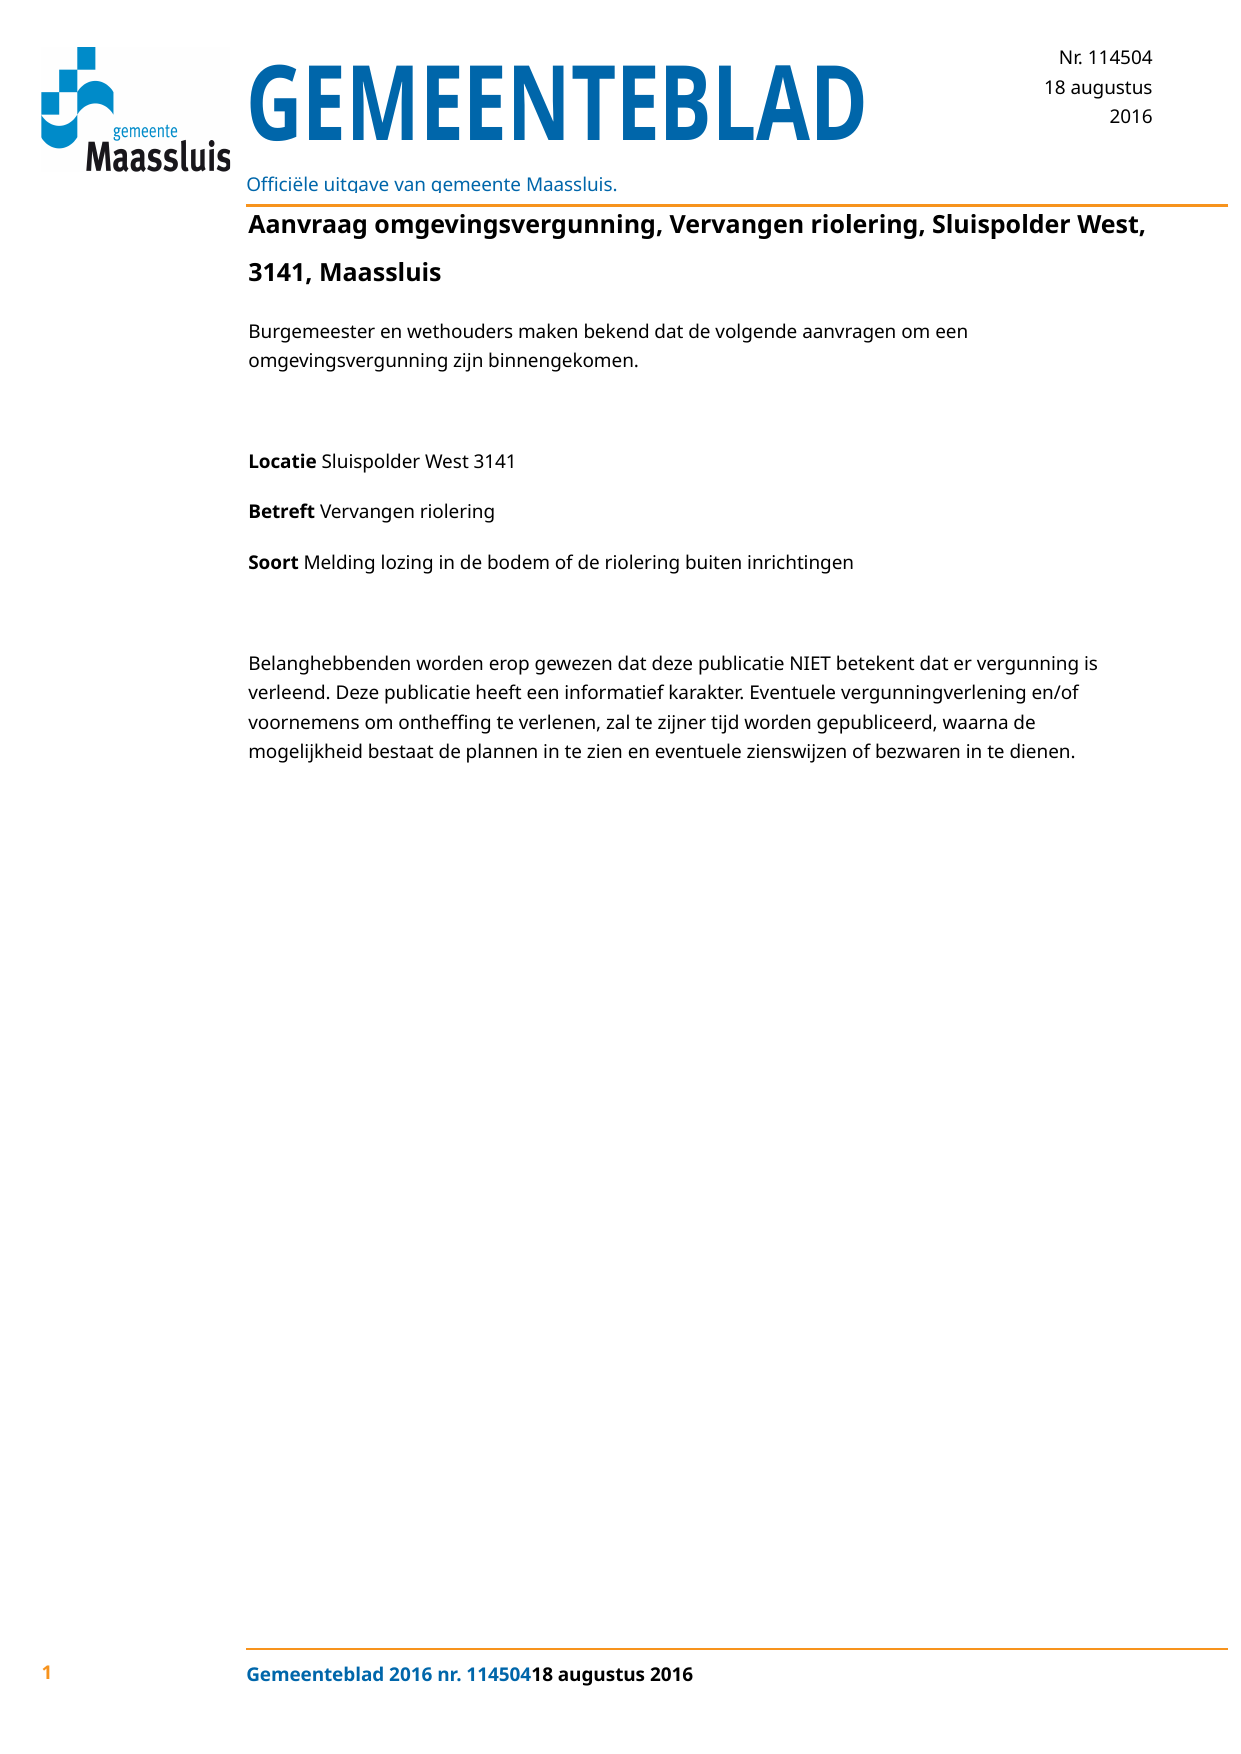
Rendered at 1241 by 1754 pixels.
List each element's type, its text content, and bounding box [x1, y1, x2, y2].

picture [41, 47, 77, 92]
text Betreft Vervangen riolering [248, 499, 1152, 524]
text Belanghebbenden worden erop gewezen dat deze publicatie NIET betekent dat er vergunning is verleend. Deze publicatie heeft een informatief karakter. Eventuele vergunningverlening en/of voornemens om ontheffing te verlenen, zal te zijner tijd worden gepubliceerd, waarna de mogelijkheid bestaat de plannen in te zien en eventuele zienswijzen of bezwaren in te dienen. [248, 650, 1152, 764]
text Burgemeester en wethouders maken bekend dat de volgende aanvragen om een omgevingsvergunning zijn binnengekomen. [248, 318, 1152, 373]
picture [41, 47, 231, 172]
text Soort Melding lozing in de bodem of de riolering buiten inrichtingen [248, 549, 1152, 575]
text Aanvraag omgevingsvergunning, Vervangen riolering, Sluispolder West, 3141, Maassluis [248, 207, 1152, 288]
text Locatie Sluispolder West 3141 [248, 448, 1152, 474]
